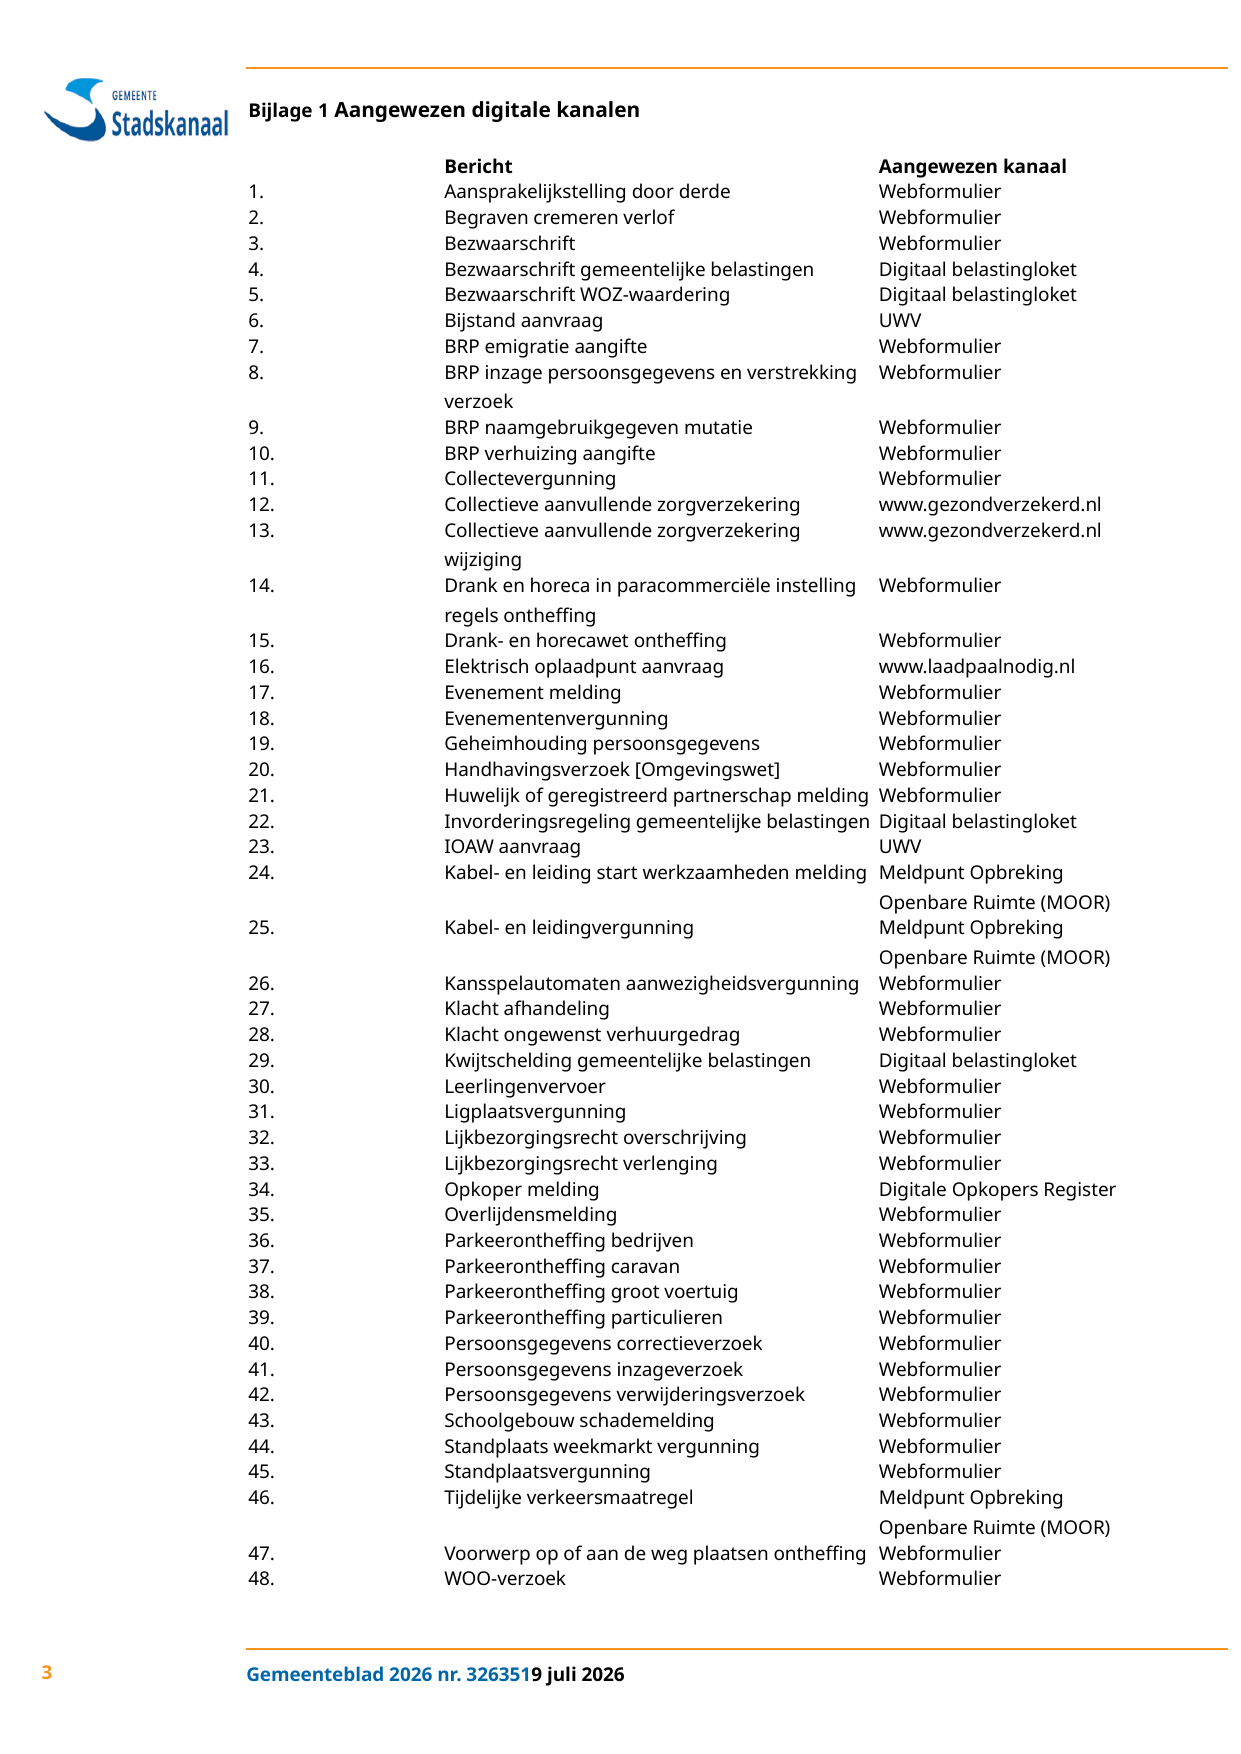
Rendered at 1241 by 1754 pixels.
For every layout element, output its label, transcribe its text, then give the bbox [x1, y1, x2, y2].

table_cell 25. [248, 915, 444, 970]
table_cell 6. [248, 308, 444, 333]
table_cell Webformulier [879, 1356, 1152, 1382]
table_cell 37. [248, 1253, 444, 1279]
table_cell BRP inzage persoonsgegevens en verstrekking verzoek [444, 359, 879, 414]
table_cell Webformulier [879, 1073, 1152, 1098]
table_cell Webformulier [879, 466, 1152, 491]
table_cell Webformulier [879, 679, 1152, 705]
table_cell Meldpunt Opbreking Openbare Ruimte (MOOR) [879, 859, 1152, 914]
table_cell Lijkbezorgingsrecht overschrijving [444, 1124, 879, 1150]
table_cell Lijkbezorgingsrecht verlenging [444, 1150, 879, 1176]
table_cell 43. [248, 1407, 444, 1433]
table_cell 44. [248, 1433, 444, 1459]
table_cell Webformulier [879, 1099, 1152, 1124]
table_cell WOO-verzoek [444, 1566, 879, 1591]
table_cell 3. [248, 230, 444, 256]
table_cell www.gezondverzekerd.nl [879, 517, 1152, 572]
table_cell 23. [248, 834, 444, 859]
table_cell 7. [248, 333, 444, 359]
table_cell www.gezondverzekerd.nl [879, 491, 1152, 517]
table_cell Opkoper melding [444, 1176, 879, 1201]
table_cell 40. [248, 1330, 444, 1356]
table_cell Webformulier [879, 1253, 1152, 1279]
table_cell 1. [248, 179, 444, 204]
table_cell Tijdelijke verkeersmaatregel [444, 1485, 879, 1540]
table_cell Bezwaarschrift gemeentelijke belastingen [444, 256, 879, 282]
table_cell Webformulier [879, 1382, 1152, 1407]
text Bijlage 1 Aangewezen digitale kanalen [248, 95, 1152, 123]
table_cell 16. [248, 654, 444, 679]
table_cell Aansprakelijkstelling door derde [444, 179, 879, 204]
table_cell 36. [248, 1227, 444, 1253]
table_cell 8. [248, 359, 444, 414]
table_cell 2. [248, 205, 444, 230]
table_cell Webformulier [879, 1433, 1152, 1459]
table_cell BRP verhuizing aangifte [444, 440, 879, 466]
table_cell Leerlingenvervoer [444, 1073, 879, 1098]
table_header Aangewezen kanaal [879, 153, 1152, 179]
table_cell 24. [248, 859, 444, 914]
table_cell 31. [248, 1099, 444, 1124]
table_cell 39. [248, 1304, 444, 1330]
table_cell Kabel- en leidingvergunning [444, 915, 879, 970]
table_cell Webformulier [879, 705, 1152, 731]
table_cell Webformulier [879, 782, 1152, 808]
table_cell UWV [879, 308, 1152, 333]
table_cell Bezwaarschrift WOZ-waardering [444, 282, 879, 307]
table_cell 27. [248, 996, 444, 1021]
table_cell Webformulier [879, 1279, 1152, 1304]
table_cell 29. [248, 1047, 444, 1073]
table_cell 14. [248, 573, 444, 628]
table_cell Webformulier [879, 205, 1152, 230]
table_cell 9. [248, 414, 444, 440]
table_cell Begraven cremeren verlof [444, 205, 879, 230]
table_cell Collectieve aanvullende zorgverzekering wijziging [444, 517, 879, 572]
table_cell Drank- en horecawet ontheffing [444, 628, 879, 653]
table_cell Standplaatsvergunning [444, 1459, 879, 1484]
table_cell Digitaal belastingloket [879, 256, 1152, 282]
table_cell Webformulier [879, 1407, 1152, 1433]
table_cell Geheimhouding persoonsgegevens [444, 731, 879, 756]
table_cell Evenementenvergunning [444, 705, 879, 731]
table_cell 13. [248, 517, 444, 572]
table_cell Drank en horeca in paracommerciële instelling regels ontheffing [444, 573, 879, 628]
table_cell Kansspelautomaten aanwezigheidsvergunning [444, 970, 879, 996]
table_cell 34. [248, 1176, 444, 1201]
table_cell Elektrisch oplaadpunt aanvraag [444, 654, 879, 679]
table_cell 26. [248, 970, 444, 996]
table_cell Parkeerontheffing groot voertuig [444, 1279, 879, 1304]
table_cell Handhavingsverzoek [Omgevingswet] [444, 756, 879, 782]
table_cell Webformulier [879, 996, 1152, 1021]
table_cell Webformulier [879, 1566, 1152, 1591]
table_cell Webformulier [879, 414, 1152, 440]
table_header Bericht [444, 153, 879, 179]
table_cell Meldpunt Opbreking Openbare Ruimte (MOOR) [879, 1485, 1152, 1540]
table_cell 5. [248, 282, 444, 307]
table_cell 38. [248, 1279, 444, 1304]
table_cell Webformulier [879, 1540, 1152, 1566]
table_cell Persoonsgegevens verwijderingsverzoek [444, 1382, 879, 1407]
table_cell Kabel- en leiding start werkzaamheden melding [444, 859, 879, 914]
table_cell Webformulier [879, 1330, 1152, 1356]
table_cell 30. [248, 1073, 444, 1098]
table_cell Parkeerontheffing bedrijven [444, 1227, 879, 1253]
table_cell Evenement melding [444, 679, 879, 705]
table_cell Bijstand aanvraag [444, 308, 879, 333]
table_cell Parkeerontheffing particulieren [444, 1304, 879, 1330]
table_cell 12. [248, 491, 444, 517]
table_cell IOAW aanvraag [444, 834, 879, 859]
table_cell Invorderingsregeling gemeentelijke belastingen [444, 808, 879, 833]
table_cell 35. [248, 1201, 444, 1227]
table_cell Huwelijk of geregistreerd partnerschap melding [444, 782, 879, 808]
table_cell Webformulier [879, 1459, 1152, 1484]
table_cell Overlijdensmelding [444, 1201, 879, 1227]
table_cell 20. [248, 756, 444, 782]
table_cell Bezwaarschrift [444, 230, 879, 256]
picture [41, 47, 231, 172]
table_cell Webformulier [879, 731, 1152, 756]
table_cell Webformulier [879, 440, 1152, 466]
table_cell UWV [879, 834, 1152, 859]
table_cell 22. [248, 808, 444, 833]
table_cell Webformulier [879, 1021, 1152, 1047]
table_cell Standplaats weekmarkt vergunning [444, 1433, 879, 1459]
table_cell Webformulier [879, 359, 1152, 414]
table_cell Collectevergunning [444, 466, 879, 491]
table_cell BRP emigratie aangifte [444, 333, 879, 359]
table_cell www.laadpaalnodig.nl [879, 654, 1152, 679]
table_header [248, 153, 444, 179]
table_cell 10. [248, 440, 444, 466]
table_cell Parkeerontheffing caravan [444, 1253, 879, 1279]
table_cell Digitaal belastingloket [879, 1047, 1152, 1073]
table_cell Klacht afhandeling [444, 996, 879, 1021]
table_cell Webformulier [879, 573, 1152, 628]
table_cell 42. [248, 1382, 444, 1407]
table_cell Webformulier [879, 1304, 1152, 1330]
table_cell 48. [248, 1566, 444, 1591]
table_cell 28. [248, 1021, 444, 1047]
table_cell 33. [248, 1150, 444, 1176]
table_cell Digitale Opkopers Register [879, 1176, 1152, 1201]
table_cell Voorwerp op of aan de weg plaatsen ontheffing [444, 1540, 879, 1566]
table_cell Webformulier [879, 628, 1152, 653]
table_cell Schoolgebouw schademelding [444, 1407, 879, 1433]
table_cell Webformulier [879, 1227, 1152, 1253]
table_cell BRP naamgebruikgegeven mutatie [444, 414, 879, 440]
table_cell 15. [248, 628, 444, 653]
table_cell 32. [248, 1124, 444, 1150]
table_cell 21. [248, 782, 444, 808]
table_cell 41. [248, 1356, 444, 1382]
table_cell Webformulier [879, 179, 1152, 204]
table_cell Digitaal belastingloket [879, 808, 1152, 833]
table_cell 17. [248, 679, 444, 705]
table_cell Persoonsgegevens correctieverzoek [444, 1330, 879, 1356]
table_cell 45. [248, 1459, 444, 1484]
table_cell Klacht ongewenst verhuurgedrag [444, 1021, 879, 1047]
table_cell Webformulier [879, 1201, 1152, 1227]
table_cell 46. [248, 1485, 444, 1540]
table_cell Persoonsgegevens inzageverzoek [444, 1356, 879, 1382]
table_cell Webformulier [879, 970, 1152, 996]
table_cell 18. [248, 705, 444, 731]
table_cell 4. [248, 256, 444, 282]
table_cell Webformulier [879, 756, 1152, 782]
table_cell Webformulier [879, 1124, 1152, 1150]
table_cell Meldpunt Opbreking Openbare Ruimte (MOOR) [879, 915, 1152, 970]
table_cell Kwijtschelding gemeentelijke belastingen [444, 1047, 879, 1073]
table_cell Webformulier [879, 333, 1152, 359]
table_cell 11. [248, 466, 444, 491]
table_cell Digitaal belastingloket [879, 282, 1152, 307]
table_cell Webformulier [879, 1150, 1152, 1176]
table_cell Webformulier [879, 230, 1152, 256]
table_cell 47. [248, 1540, 444, 1566]
table_cell Collectieve aanvullende zorgverzekering [444, 491, 879, 517]
table_cell Ligplaatsvergunning [444, 1099, 879, 1124]
table_cell 19. [248, 731, 444, 756]
